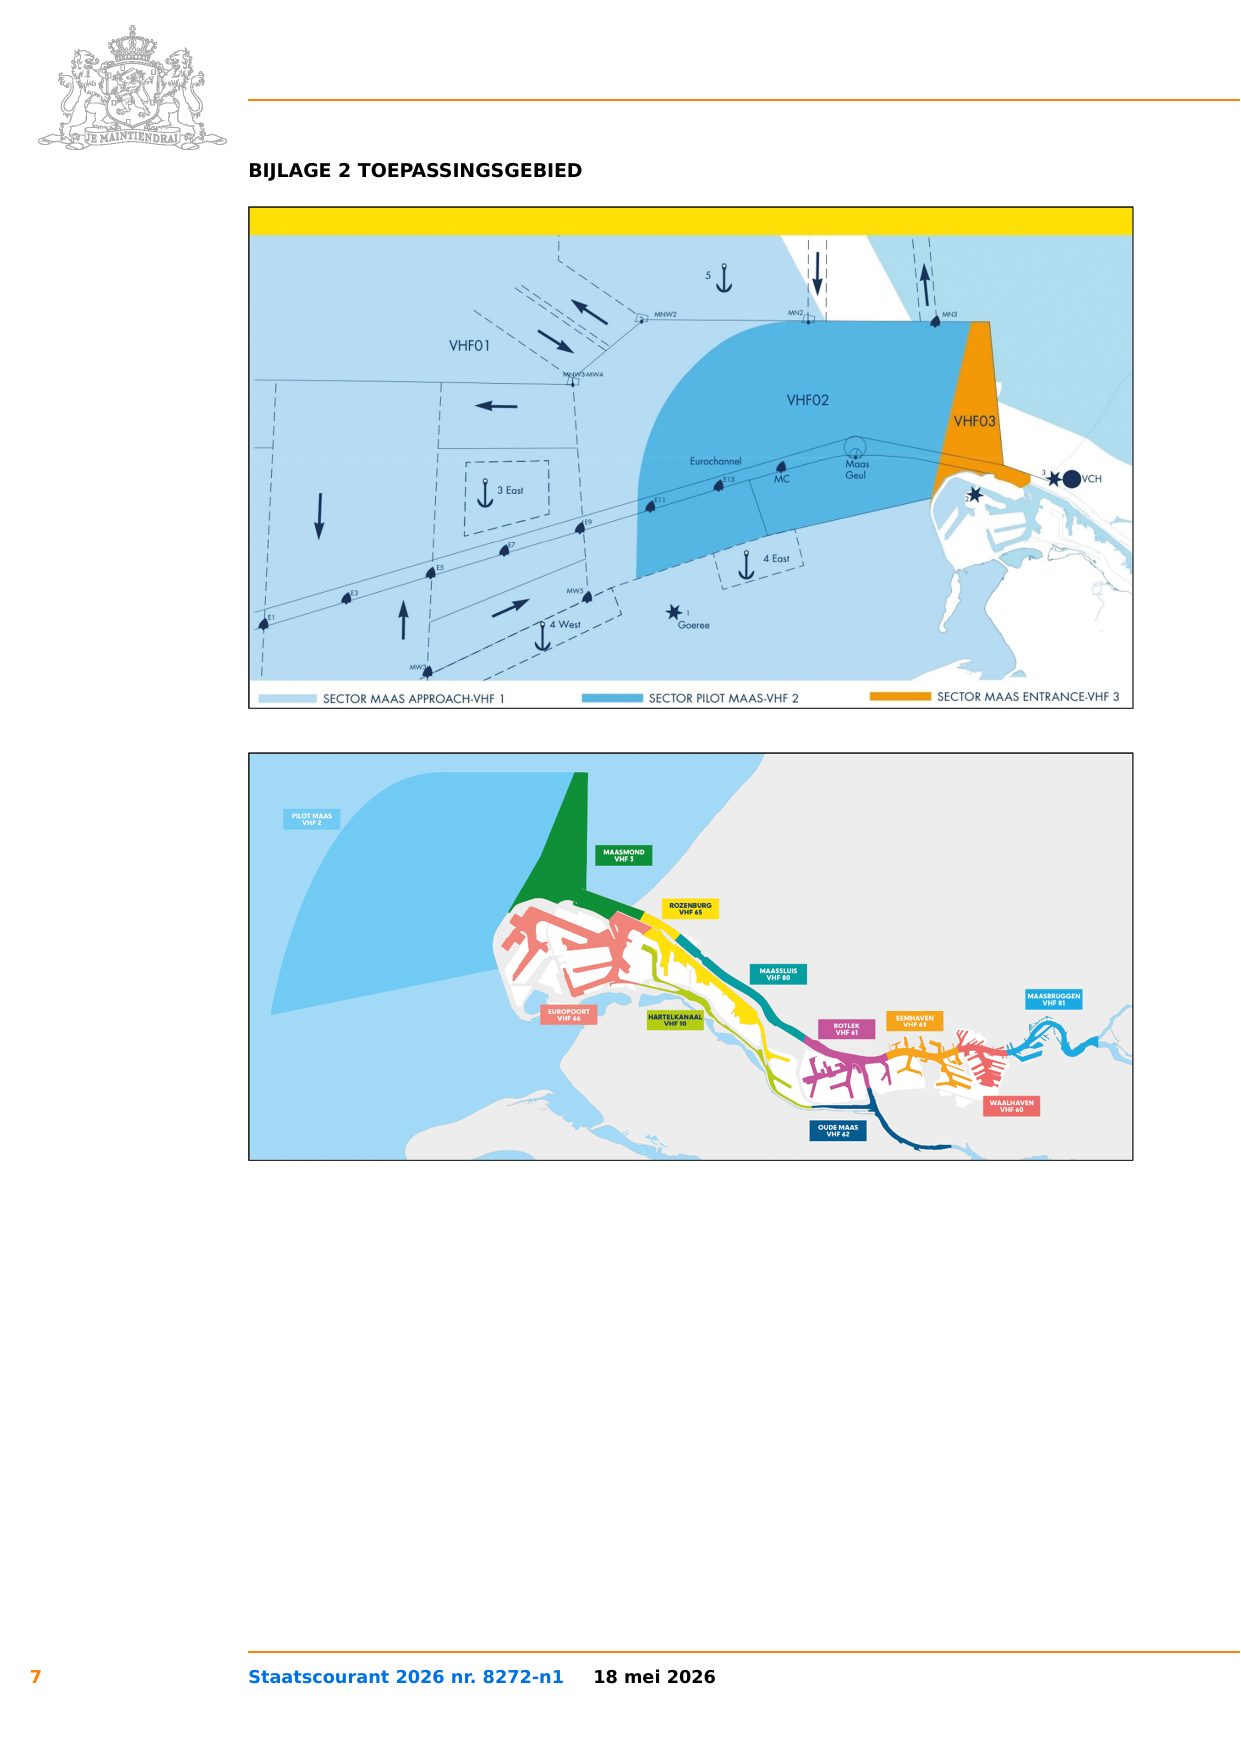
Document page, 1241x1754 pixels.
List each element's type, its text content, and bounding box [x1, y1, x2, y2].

subtitle BIJLAGE 2 TOEPASSINGSGEBIED [248, 160, 1163, 182]
picture [248, 752, 1134, 1161]
picture [248, 206, 1134, 709]
picture [38, 25, 227, 150]
